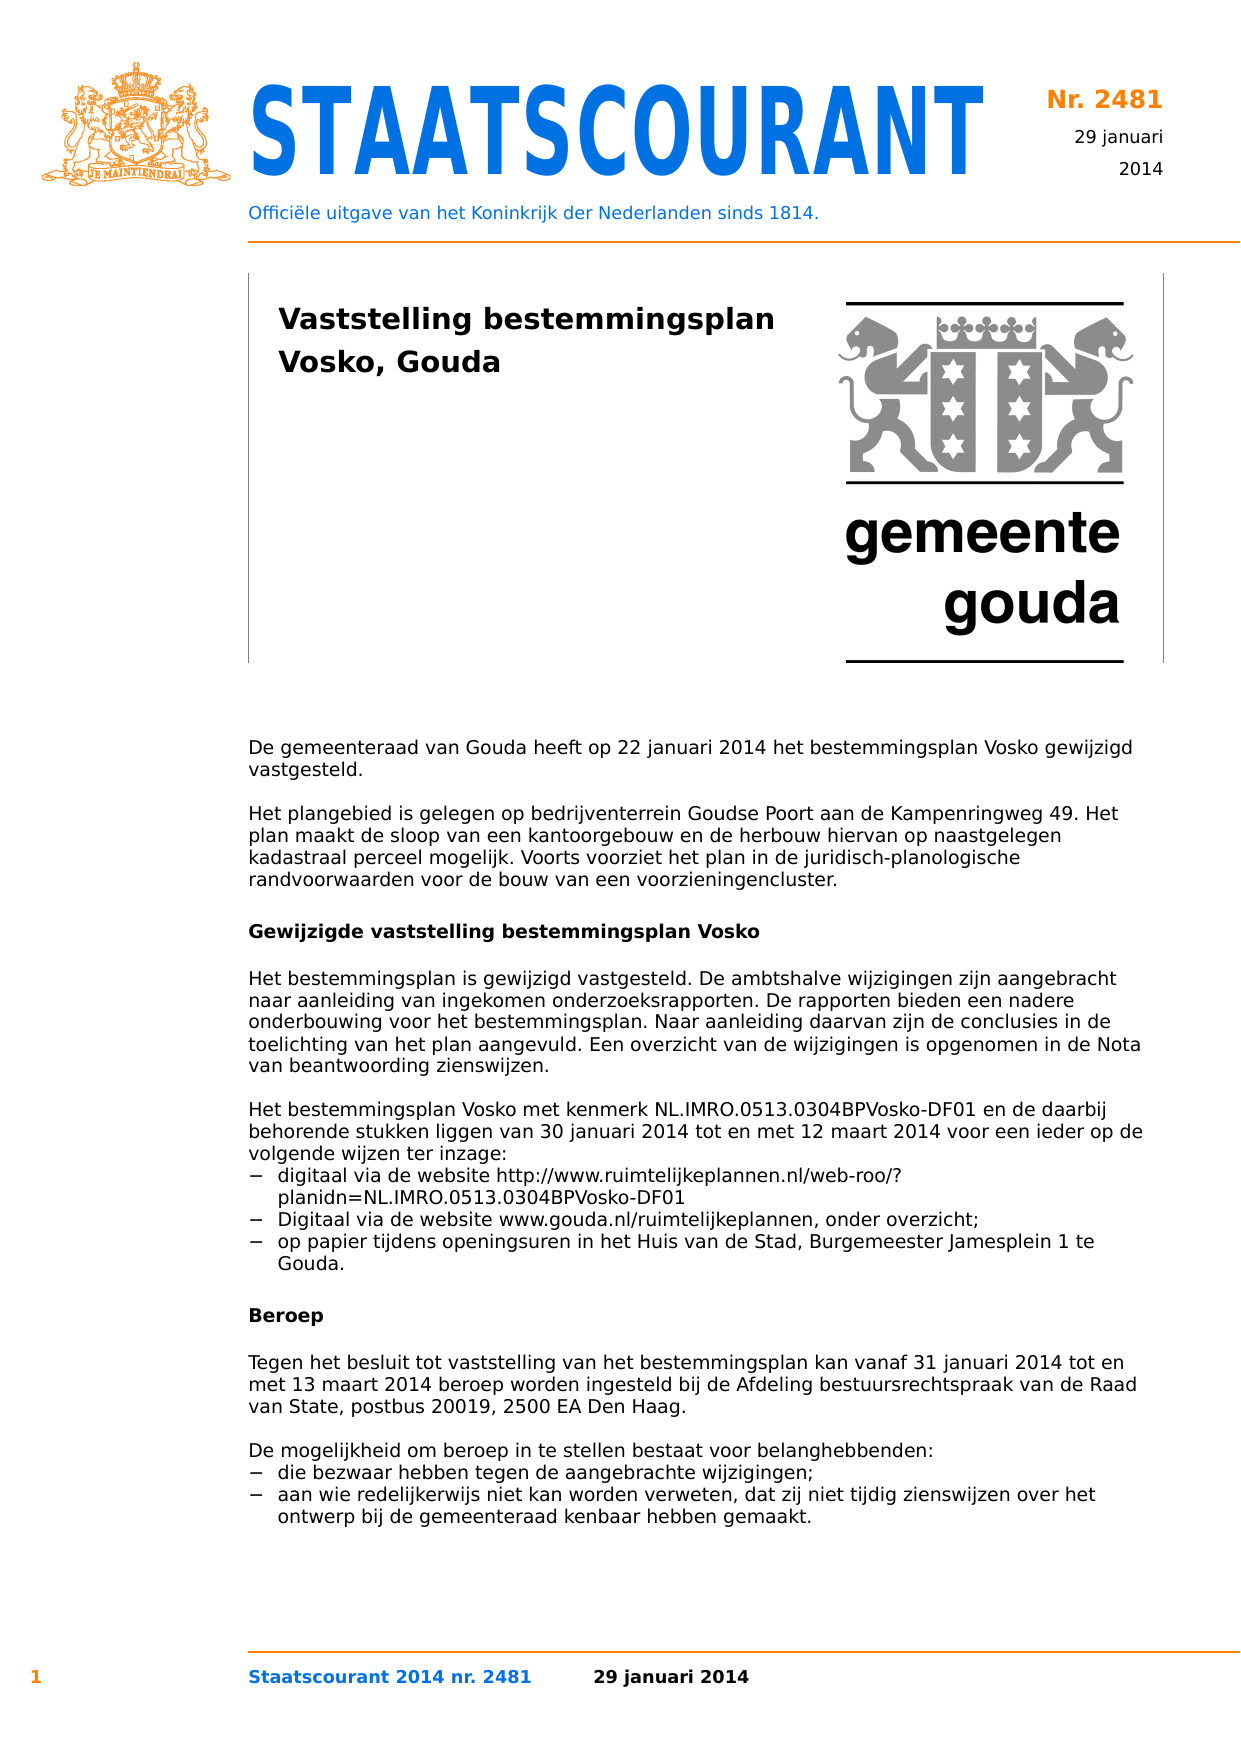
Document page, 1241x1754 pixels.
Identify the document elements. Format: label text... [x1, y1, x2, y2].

picture [838, 302, 1134, 663]
table_header STAATSCOURANT [248, 62, 998, 203]
subtitle Vaststelling bestemmingsplan Vosko, Gouda [249, 273, 1163, 663]
text − die bezwaar hebben tegen de aangebrachte wijzigingen; [248, 1462, 1163, 1484]
table_cell 2014 [998, 153, 1240, 203]
text Tegen het besluit tot vaststelling van het bestemmingsplan kan vanaf 31 januari 2014 tot en met 13 maart 2014 beroep worden ingesteld bij de Afdeling bestuursrechtspraak van de Raad van State, postbus 20019, 2500 EA Den Haag. [248, 1352, 1163, 1418]
text − aan wie redelijkerwijs niet kan worden verweten, dat zij niet tijdig zienswijzen over het ontwerp bij de gemeenteraad kenbaar hebben gemaakt. [248, 1484, 1163, 1528]
picture [41, 62, 231, 186]
table_header [25, 62, 248, 241]
table_cell Officiële uitgave van het Koninkrijk der Nederlanden sinds 1814. [248, 203, 1240, 241]
subtitle Gewijzigde vaststelling bestemmingsplan Vosko [248, 921, 1163, 942]
text Het plangebied is gelegen op bedrijventerrein Goudse Poort aan de Kampenringweg 49. Het plan maakt de sloop van een kantoorgebouw en de herbouw hiervan op naastgelegen kadastraal perceel mogelijk. Voorts voorziet het plan in de juridisch-planologische randvoorwaarden voor de bouw van een voorzieningencluster. [248, 803, 1163, 891]
table_header Nr. 2481 [998, 62, 1240, 121]
text − digitaal via de website http://www.ruimtelijkeplannen.nl/web-roo/?planidn=NL.IMRO.0513.0304BPVosko-DF01 [248, 1165, 1163, 1209]
text − Digitaal via de website www.gouda.nl/ruimtelijkeplannen, onder overzicht; [248, 1209, 1163, 1231]
subtitle Beroep [248, 1305, 1163, 1327]
table_cell 29 januari [998, 121, 1240, 153]
text − op papier tijdens openingsuren in het Huis van de Stad, Burgemeester Jamesplein 1 te Gouda. [248, 1231, 1163, 1275]
text Het bestemmingsplan Vosko met kenmerk NL.IMRO.0513.0304BPVosko-DF01 en de daarbij behorende stukken liggen van 30 januari 2014 tot en met 12 maart 2014 voor een ieder op de volgende wijzen ter inzage: [248, 1099, 1163, 1165]
text Het bestemmingsplan is gewijzigd vastgesteld. De ambtshalve wijzigingen zijn aangebracht naar aanleiding van ingekomen onderzoeksrapporten. De rapporten bieden een nadere onderbouwing voor het bestemmingsplan. Naar aanleiding daarvan zijn de conclusies in de toelichting van het plan aangevuld. Een overzicht van de wijzigingen is opgenomen in de Nota van beantwoording zienswijzen. [248, 967, 1163, 1077]
text De mogelijkheid om beroep in te stellen bestaat voor belanghebbenden: [248, 1440, 1163, 1462]
text De gemeenteraad van Gouda heeft op 22 januari 2014 het bestemmingsplan Vosko gewijzigd vastgesteld. [248, 737, 1163, 781]
